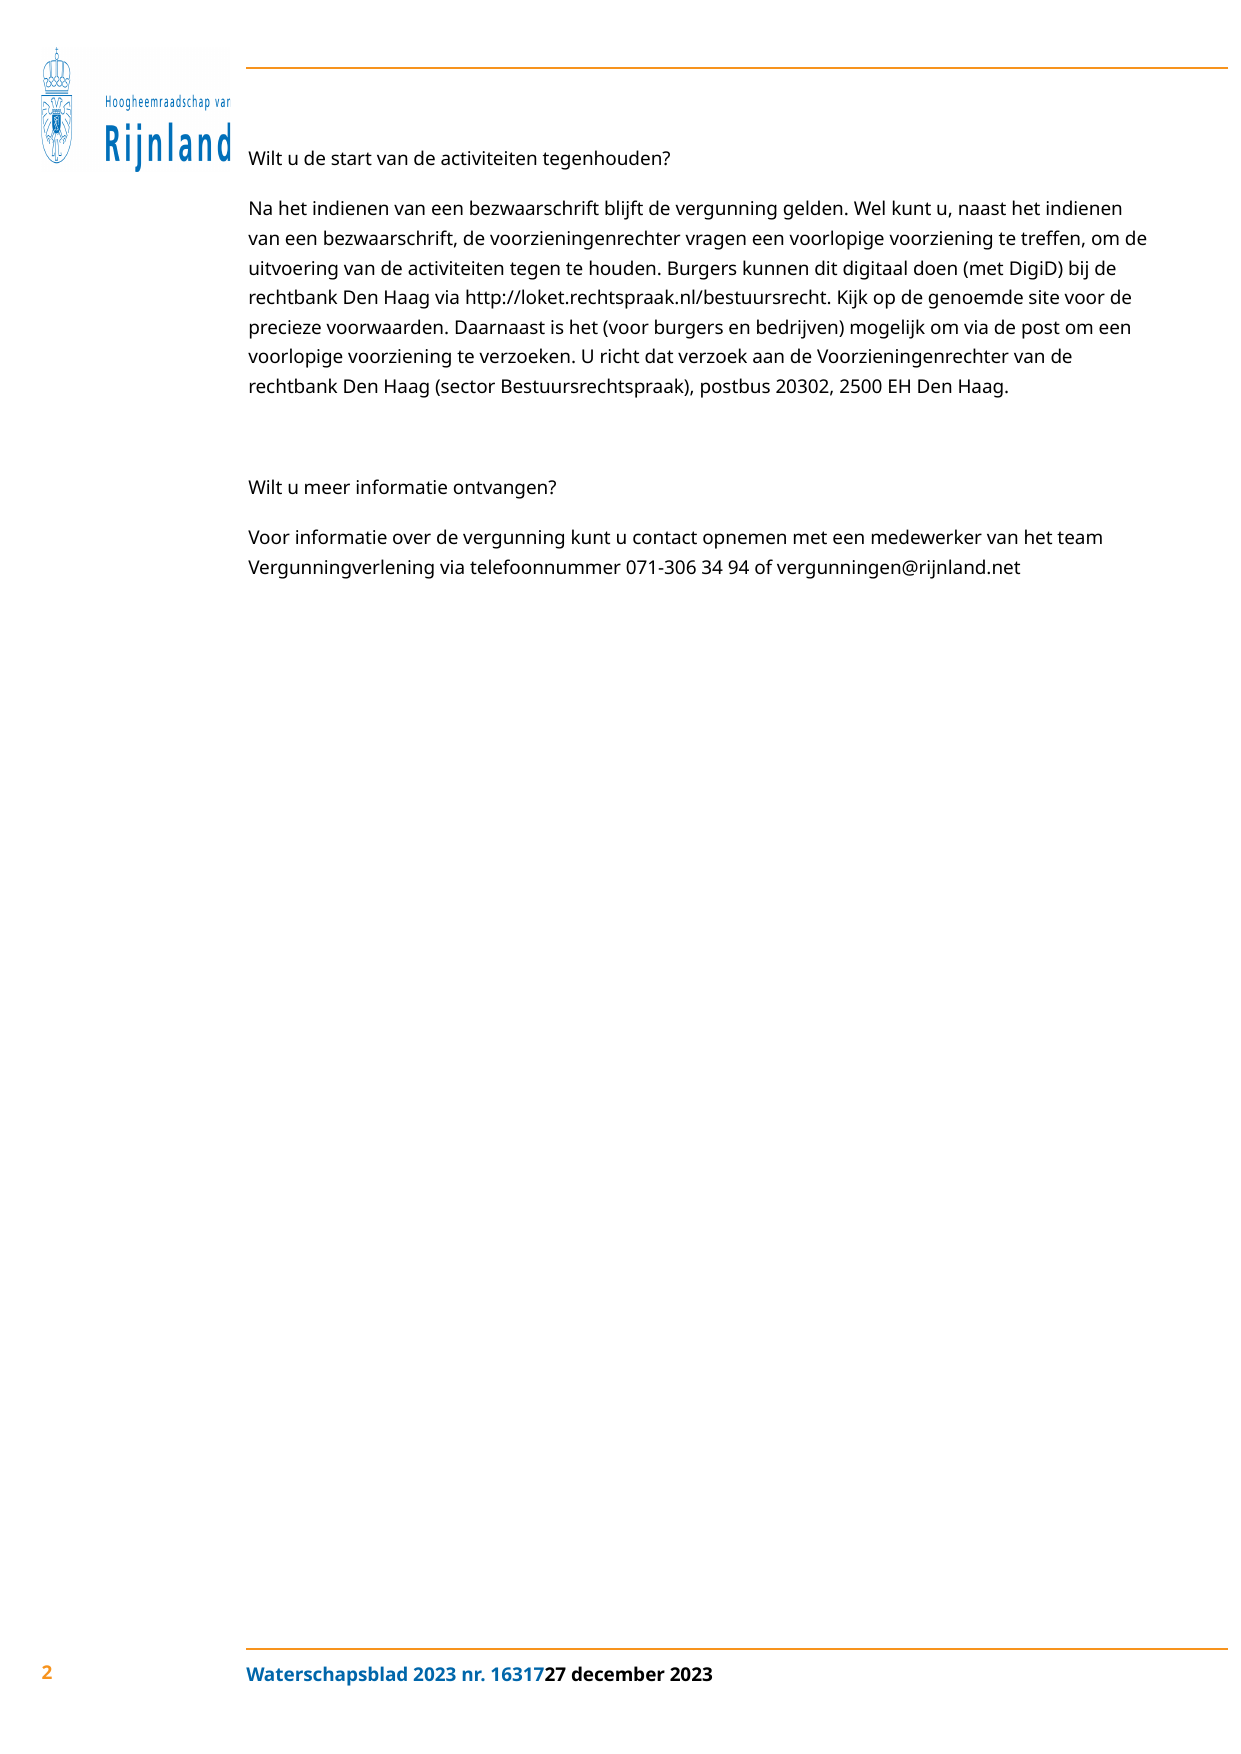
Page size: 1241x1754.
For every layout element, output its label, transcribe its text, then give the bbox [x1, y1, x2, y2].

text Voor informatie over de vergunning kunt u contact opnemen met een medewerker van het team Vergunningverlening via telefoonnummer 071-306 34 94 of vergunningen@rijnland.net [248, 524, 1152, 580]
text Wilt u meer informatie ontvangen? [248, 474, 1152, 500]
picture [41, 47, 231, 172]
text Na het indienen van een bezwaarschrift blijft de vergunning gelden. Wel kunt u, naast het indienen van een bezwaarschrift, de voorzieningenrechter vragen een voorlopige voorziening te treffen, om de uitvoering van de activiteiten tegen te houden. Burgers kunnen dit digitaal doen (met DigiD) bij de rechtbank Den Haag via http://loket.rechtspraak.nl/bestuursrecht. Kijk op de genoemde site voor de precieze voorwaarden. Daarnaast is het (voor burgers en bedrijven) mogelijk om via de post om een voorlopige voorziening te verzoeken. U richt dat verzoek aan de Voorzieningenrechter van de rechtbank Den Haag (sector Bestuursrechtspraak), postbus 20302, 2500 EH Den Haag. [248, 196, 1152, 399]
text Wilt u de start van de activiteiten tegenhouden? [248, 145, 1152, 171]
